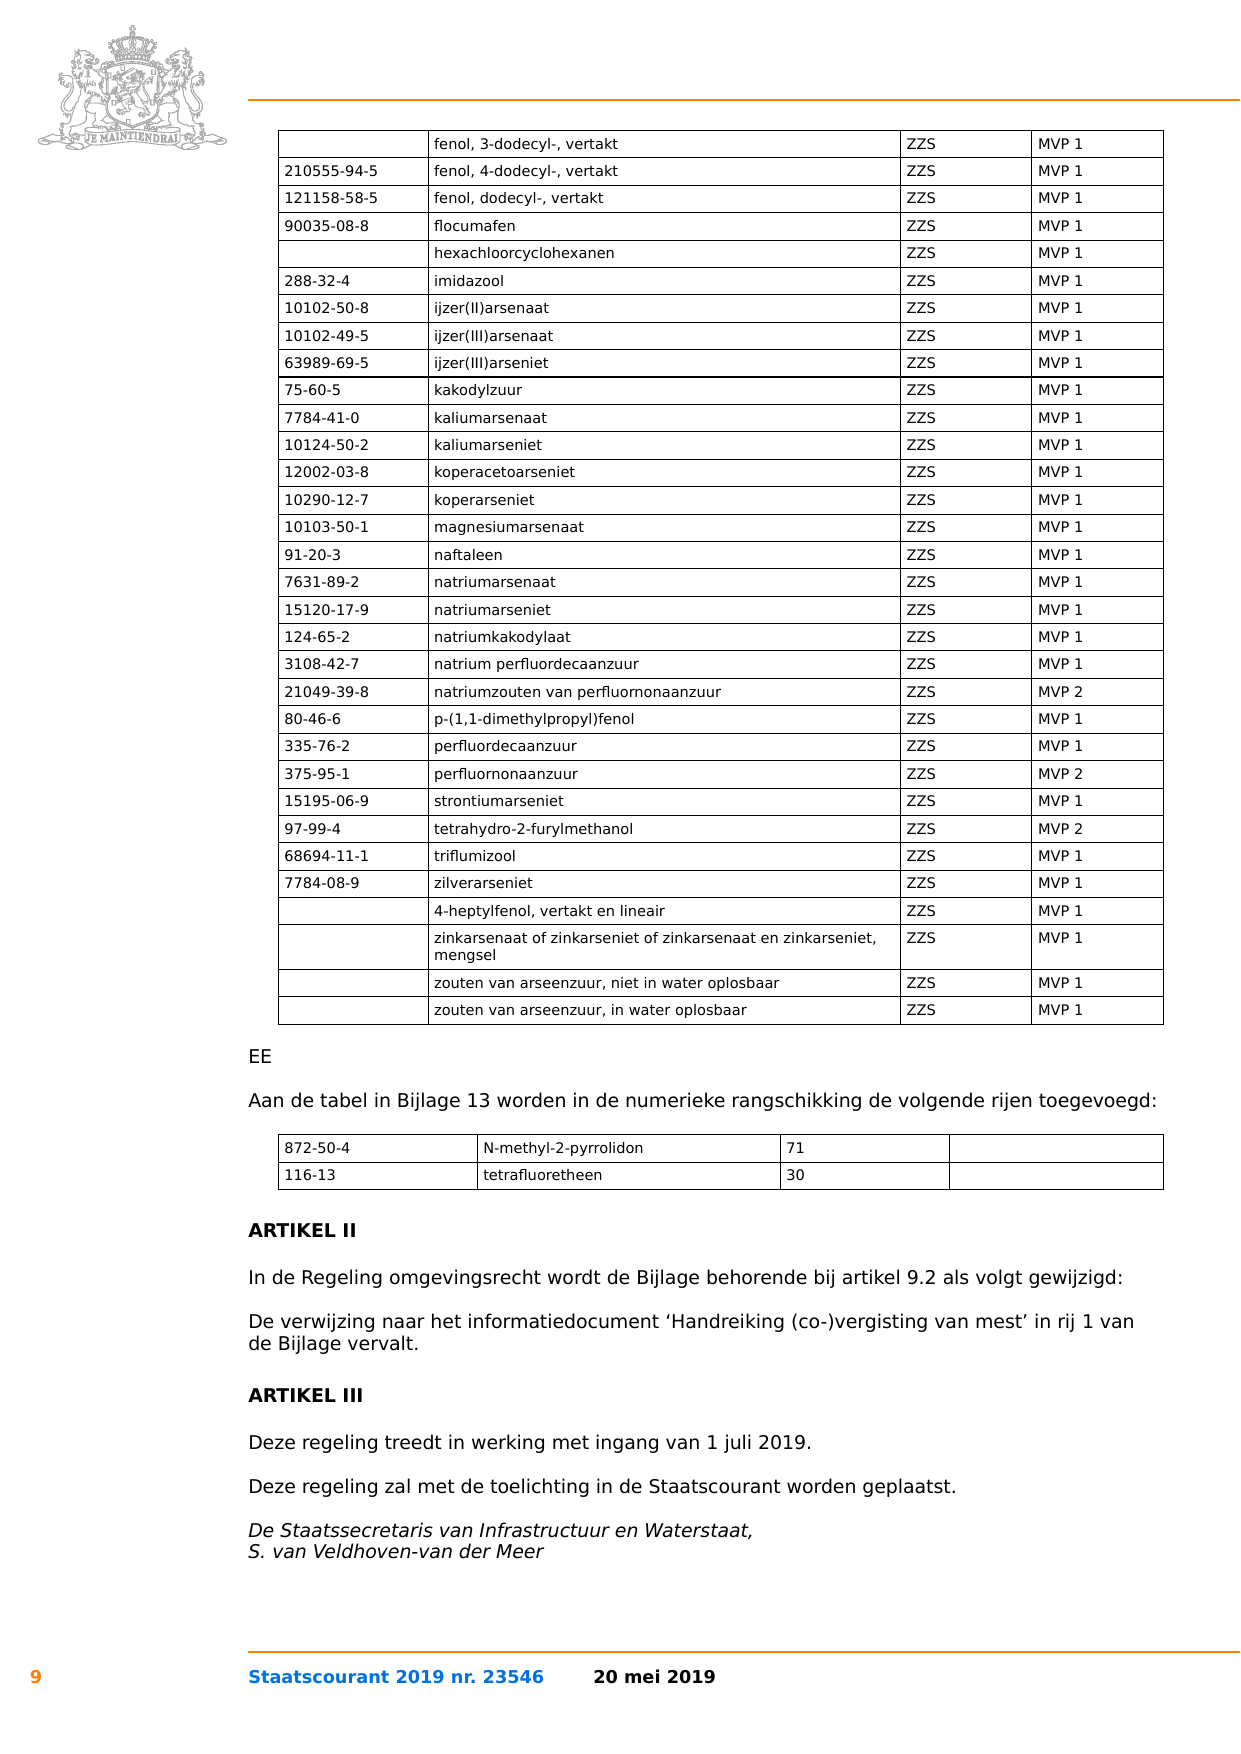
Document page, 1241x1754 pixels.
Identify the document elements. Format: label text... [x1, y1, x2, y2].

table_cell ZZS [901, 487, 1031, 513]
table_cell MVP 1 [1032, 624, 1163, 650]
text Aan de tabel in Bijlage 13 worden in de numerieke rangschikking de volgende rijen toegevoegd: [248, 1090, 1163, 1112]
table_cell [279, 997, 428, 1023]
table_cell ZZS [901, 925, 1031, 969]
table_cell 75-60-5 [279, 378, 428, 404]
table_cell ZZS [901, 460, 1031, 486]
table_cell 7631-89-2 [279, 569, 428, 596]
table_cell zinkarsenaat of zinkarseniet of zinkarsenaat en zinkarseniet, mengsel [429, 925, 900, 969]
table_cell ZZS [901, 871, 1031, 897]
table_cell MVP 1 [1032, 789, 1163, 815]
table_cell zilverarseniet [429, 871, 900, 897]
table_cell ZZS [901, 569, 1031, 596]
table_cell 10102-50-8 [279, 295, 428, 322]
table_cell koperacetoarseniet [429, 460, 900, 486]
table_cell 121158-58-5 [279, 186, 428, 212]
table_cell MVP 2 [1032, 679, 1163, 705]
table_cell ZZS [901, 268, 1031, 294]
table_cell 4-heptylfenol, vertakt en lineair [429, 898, 900, 924]
table_cell MVP 1 [1032, 970, 1163, 996]
table_cell [279, 970, 428, 996]
table_cell MVP 1 [1032, 706, 1163, 733]
table_cell MVP 1 [1032, 597, 1163, 623]
table_cell ijzer(III)arsenaat [429, 323, 900, 349]
table_cell MVP 1 [1032, 569, 1163, 596]
table_cell perfluornonaanzuur [429, 761, 900, 787]
table_cell 10102-49-5 [279, 323, 428, 349]
table_cell perfluordecaanzuur [429, 734, 900, 760]
text In de Regeling omgevingsrecht wordt de Bijlage behorende bij artikel 9.2 als volgt gewijzigd: [248, 1267, 1163, 1289]
table_cell ZZS [901, 158, 1031, 185]
table_cell natriumarsenaat [429, 569, 900, 596]
table_cell 68694-11-1 [279, 843, 428, 869]
text Deze regeling zal met de toelichting in de Staatscourant worden geplaatst. [248, 1476, 1163, 1498]
table_cell ZZS [901, 651, 1031, 678]
table_cell [279, 131, 428, 157]
table_cell tetrahydro-2-furylmethanol [429, 816, 900, 842]
table_cell MVP 1 [1032, 350, 1163, 376]
table_cell MVP 1 [1032, 487, 1163, 513]
table_cell 30 [781, 1163, 949, 1189]
table_header N-methyl-2-pyrrolidon [478, 1135, 780, 1162]
table_cell 10124-50-2 [279, 432, 428, 459]
table_cell MVP 2 [1032, 761, 1163, 787]
table_cell MVP 1 [1032, 213, 1163, 239]
table_cell natriumkakodylaat [429, 624, 900, 650]
table_header [950, 1135, 1163, 1162]
table_cell 335-76-2 [279, 734, 428, 760]
table_cell 288-32-4 [279, 268, 428, 294]
table_cell MVP 1 [1032, 651, 1163, 678]
text Deze regeling treedt in werking met ingang van 1 juli 2019. [248, 1432, 1163, 1454]
text De Staatssecretaris van Infrastructuur en Waterstaat, S. van Veldhoven-van der Meer [248, 1519, 1163, 1563]
table_cell MVP 1 [1032, 241, 1163, 267]
table_cell MVP 1 [1032, 542, 1163, 568]
table_cell fenol, 3-dodecyl-, vertakt [429, 131, 900, 157]
table_cell 10103-50-1 [279, 515, 428, 541]
table_cell MVP 1 [1032, 843, 1163, 869]
table_cell MVP 1 [1032, 186, 1163, 212]
table_cell zouten van arseenzuur, in water oplosbaar [429, 997, 900, 1023]
subtitle ARTIKEL III [248, 1385, 1163, 1407]
table_cell 7784-08-9 [279, 871, 428, 897]
table_cell 7784-41-0 [279, 405, 428, 431]
picture [38, 25, 227, 150]
table_cell zouten van arseenzuur, niet in water oplosbaar [429, 970, 900, 996]
table_cell MVP 1 [1032, 460, 1163, 486]
table_cell 97-99-4 [279, 816, 428, 842]
table_cell 116-13 [279, 1163, 477, 1189]
table_cell MVP 2 [1032, 816, 1163, 842]
table_cell MVP 1 [1032, 734, 1163, 760]
table_cell ZZS [901, 542, 1031, 568]
table_cell MVP 1 [1032, 405, 1163, 431]
table_cell ZZS [901, 186, 1031, 212]
table_cell MVP 1 [1032, 268, 1163, 294]
table_cell p-(1,1-dimethylpropyl)fenol [429, 706, 900, 733]
table_cell ZZS [901, 970, 1031, 996]
table_cell MVP 1 [1032, 925, 1163, 969]
table_cell kaliumarseniet [429, 432, 900, 459]
table_cell 15195-06-9 [279, 789, 428, 815]
table_cell strontiumarseniet [429, 789, 900, 815]
table_cell 12002-03-8 [279, 460, 428, 486]
table_cell ZZS [901, 378, 1031, 404]
table_cell MVP 1 [1032, 131, 1163, 157]
table_cell ZZS [901, 350, 1031, 376]
table_cell [279, 898, 428, 924]
table_cell ZZS [901, 679, 1031, 705]
table_cell ZZS [901, 131, 1031, 157]
text De verwijzing naar het informatiedocument ‘Handreiking (co-)vergisting van mest’ in rij 1 van de Bijlage vervalt. [248, 1311, 1163, 1355]
table_cell ZZS [901, 515, 1031, 541]
table_cell ZZS [901, 624, 1031, 650]
table_cell magnesiumarsenaat [429, 515, 900, 541]
table_cell ZZS [901, 241, 1031, 267]
table_cell imidazool [429, 268, 900, 294]
table_cell 63989-69-5 [279, 350, 428, 376]
table_cell ZZS [901, 789, 1031, 815]
text EE [248, 1046, 1163, 1068]
table_cell 80-46-6 [279, 706, 428, 733]
table_cell MVP 1 [1032, 871, 1163, 897]
table_cell ZZS [901, 597, 1031, 623]
table_cell hexachloorcyclohexanen [429, 241, 900, 267]
table_cell 375-95-1 [279, 761, 428, 787]
table_cell 21049-39-8 [279, 679, 428, 705]
table_cell koperarseniet [429, 487, 900, 513]
table_cell MVP 1 [1032, 515, 1163, 541]
table_cell 10290-12-7 [279, 487, 428, 513]
table_cell kaliumarsenaat [429, 405, 900, 431]
table_cell ZZS [901, 706, 1031, 733]
table_cell MVP 1 [1032, 323, 1163, 349]
table_cell MVP 1 [1032, 378, 1163, 404]
table_cell ZZS [901, 761, 1031, 787]
table_cell natriumzouten van perfluornonaanzuur [429, 679, 900, 705]
table_cell 3108-42-7 [279, 651, 428, 678]
table_cell triflumizool [429, 843, 900, 869]
table_cell [279, 925, 428, 969]
table_cell MVP 1 [1032, 295, 1163, 322]
table_cell MVP 1 [1032, 432, 1163, 459]
table_cell MVP 1 [1032, 158, 1163, 185]
table_cell natriumarseniet [429, 597, 900, 623]
table_cell flocumafen [429, 213, 900, 239]
table_cell natrium perfluordecaanzuur [429, 651, 900, 678]
table_cell ZZS [901, 997, 1031, 1023]
table_cell 90035-08-8 [279, 213, 428, 239]
table_cell [279, 241, 428, 267]
table_cell fenol, 4-dodecyl-, vertakt [429, 158, 900, 185]
table_cell ZZS [901, 432, 1031, 459]
table_header 71 [781, 1135, 949, 1162]
table_cell ijzer(II)arsenaat [429, 295, 900, 322]
table_cell ZZS [901, 734, 1031, 760]
table_cell tetrafluoretheen [478, 1163, 780, 1189]
table_cell ZZS [901, 816, 1031, 842]
table_cell ZZS [901, 323, 1031, 349]
subtitle ARTIKEL II [248, 1220, 1163, 1242]
table_cell ijzer(III)arseniet [429, 350, 900, 376]
table_cell ZZS [901, 898, 1031, 924]
table_cell MVP 1 [1032, 898, 1163, 924]
table_cell kakodylzuur [429, 378, 900, 404]
table_cell 210555-94-5 [279, 158, 428, 185]
table_cell MVP 1 [1032, 997, 1163, 1023]
table_cell fenol, dodecyl-, vertakt [429, 186, 900, 212]
table_header 872-50-4 [279, 1135, 477, 1162]
table_cell 91-20-3 [279, 542, 428, 568]
table_cell ZZS [901, 405, 1031, 431]
table_cell ZZS [901, 213, 1031, 239]
table_cell 124-65-2 [279, 624, 428, 650]
table_cell ZZS [901, 843, 1031, 869]
table_cell naftaleen [429, 542, 900, 568]
table_cell 15120-17-9 [279, 597, 428, 623]
table_cell [950, 1163, 1163, 1189]
table_cell ZZS [901, 295, 1031, 322]
